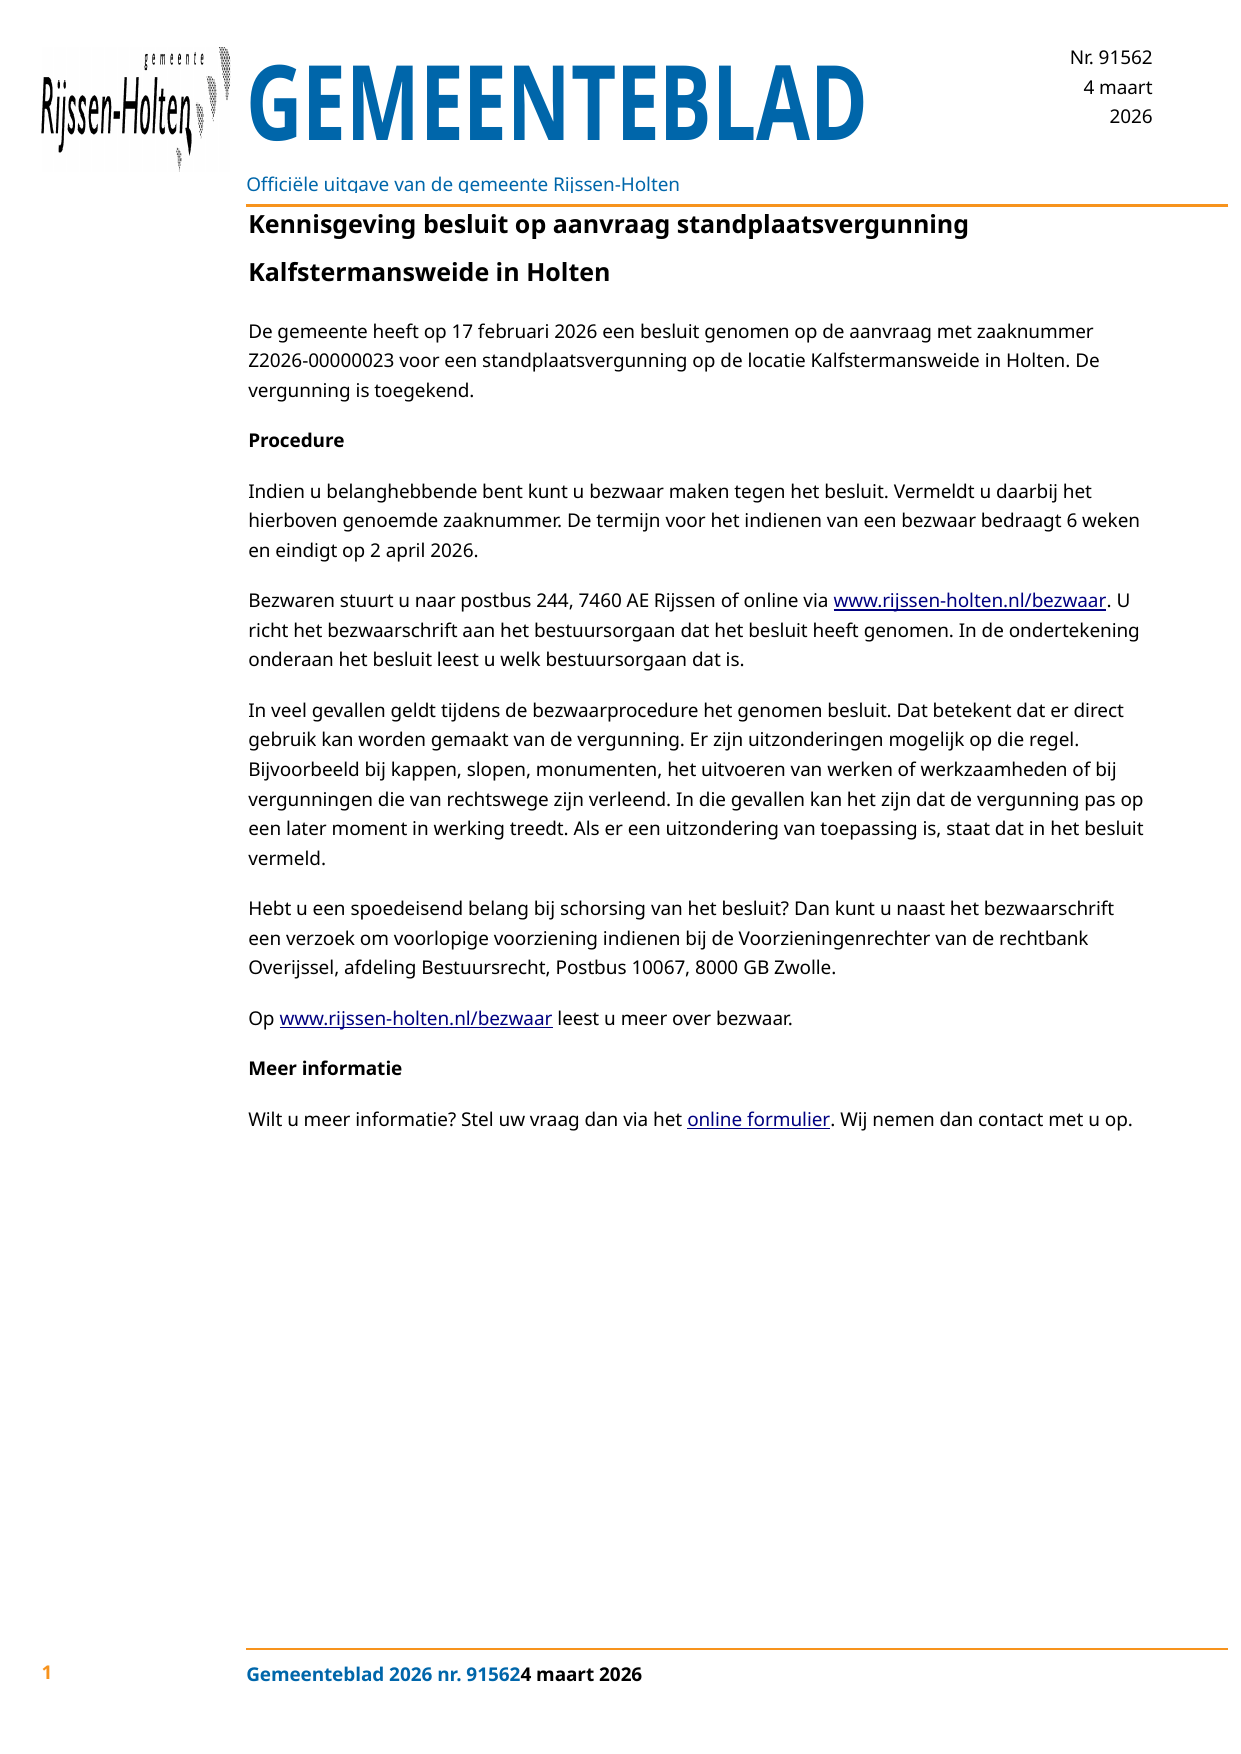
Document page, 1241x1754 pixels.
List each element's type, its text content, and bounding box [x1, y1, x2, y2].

text Hebt u een spoedeisend belang bij schorsing van het besluit? Dan kunt u naast het bezwaarschrift een verzoek om voorlopige voorziening indienen bij de Voorzieningenrechter van de rechtbank Overijssel, afdeling Bestuursrecht, Postbus 10067, 8000 GB Zwolle. [248, 895, 1152, 980]
picture [41, 47, 231, 172]
text De gemeente heeft op 17 februari 2026 een besluit genomen op de aanvraag met zaaknummer Z2026-00000023 voor een standplaatsvergunning op de locatie Kalfstermansweide in Holten. De vergunning is toegekend. [248, 318, 1152, 403]
text Op www.rijssen-holten.nl/bezwaar leest u meer over bezwaar. [248, 1005, 1152, 1031]
text Procedure [248, 427, 1152, 453]
text Indien u belanghebbende bent kunt u bezwaar maken tegen het besluit. Vermeldt u daarbij het hierboven genoemde zaaknummer. De termijn voor het indienen van een bezwaar bedraagt 6 weken en eindigt op 2 april 2026. [248, 478, 1152, 563]
text Meer informatie [248, 1055, 1152, 1081]
text In veel gevallen geldt tijdens de bezwaarprocedure het genomen besluit. Dat betekent dat er direct gebruik kan worden gemaakt van de vergunning. Er zijn uitzonderingen mogelijk op die regel. Bijvoorbeeld bij kappen, slopen, monumenten, het uitvoeren van werken of werkzaamheden of bij vergunningen die van rechtswege zijn verleend. In die gevallen kan het zijn dat de vergunning pas op een later moment in werking treedt. Als er een uitzondering van toepassing is, staat dat in het besluit vermeld. [248, 697, 1152, 871]
text Wilt u meer informatie? Stel uw vraag dan via het online formulier. Wij nemen dan contact met u op. [248, 1106, 1152, 1132]
text Bezwaren stuurt u naar postbus 244, 7460 AE Rijssen of online via www.rijssen-holten.nl/bezwaar. U richt het bezwaarschrift aan het bestuursorgaan dat het besluit heeft genomen. In de ondertekening onderaan het besluit leest u welk bestuursorgaan dat is. [248, 587, 1152, 672]
text Kennisgeving besluit op aanvraag standplaatsvergunning Kalfstermansweide in Holten [248, 207, 1152, 288]
